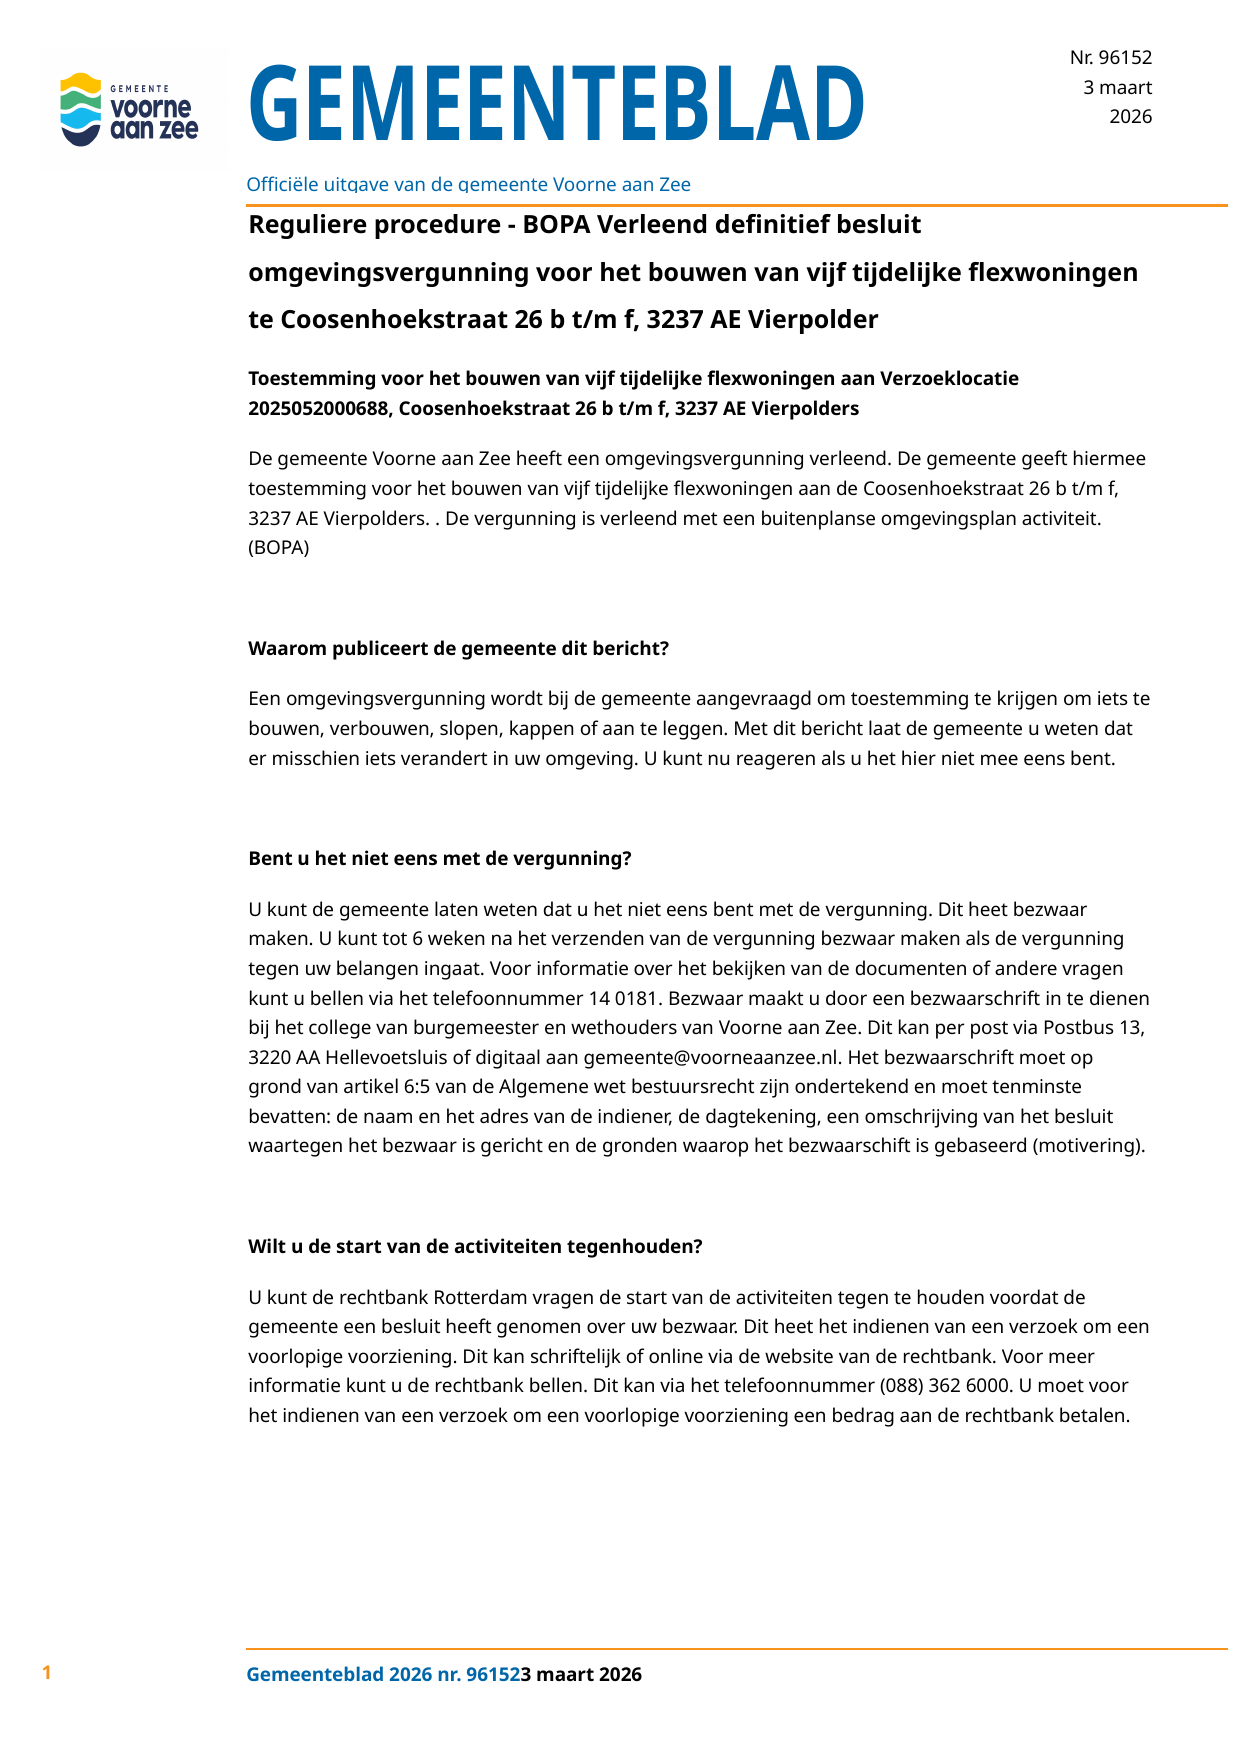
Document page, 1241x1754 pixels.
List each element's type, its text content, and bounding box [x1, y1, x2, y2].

text Bent u het niet eens met de vergunning? [248, 846, 1152, 871]
text U kunt de rechtbank Rotterdam vragen de start van de activiteiten tegen te houden voordat de gemeente een besluit heeft genomen over uw bezwaar. Dit heet het indienen van een verzoek om een voorlopige voorziening. Dit kan schriftelijk of online via de website van de rechtbank. Voor meer informatie kunt u de rechtbank bellen. Dit kan via het telefoonnummer (088) 362 6000. U moet voor het indienen van een verzoek om een voorlopige voorziening een bedrag aan de rechtbank betalen. [248, 1284, 1152, 1428]
text Een omgevingsvergunning wordt bij de gemeente aangevraagd om toestemming te krijgen om iets te bouwen, verbouwen, slopen, kappen of aan te leggen. Met dit bericht laat de gemeente u weten dat er misschien iets verandert in uw omgeving. U kunt nu reageren als u het hier niet mee eens bent. [248, 686, 1152, 770]
text De gemeente Voorne aan Zee heeft een omgevingsvergunning verleend. De gemeente geeft hiermee toestemming voor het bouwen van vijf tijdelijke flexwoningen aan de Coosenhoekstraat 26 b t/m f, 3237 AE Vierpolders. . De vergunning is verleend met een buitenplanse omgevingsplan activiteit. (BOPA) [248, 446, 1152, 560]
text Reguliere procedure - BOPA Verleend definitief besluit omgevingsvergunning voor het bouwen van vijf tijdelijke flexwoningen te Coosenhoekstraat 26 b t/m f, 3237 AE Vierpolder [248, 207, 1152, 336]
text Toestemming voor het bouwen van vijf tijdelijke flexwoningen aan Verzoeklocatie 2025052000688, Coosenhoekstraat 26 b t/m f, 3237 AE Vierpolders [248, 366, 1152, 421]
text Wilt u de start van de activiteiten tegenhouden? [248, 1233, 1152, 1259]
text Waarom publiceert de gemeente dit bericht? [248, 635, 1152, 661]
picture [41, 47, 231, 172]
text U kunt de gemeente laten weten dat u het niet eens bent met de vergunning. Dit heet bezwaar maken. U kunt tot 6 weken na het verzenden van de vergunning bezwaar maken als de vergunning tegen uw belangen ingaat. Voor informatie over het bekijken van de documenten of andere vragen kunt u bellen via het telefoonnummer 14 0181. Bezwaar maakt u door een bezwaarschrift in te dienen bij het college van burgemeester en wethouders van Voorne aan Zee. Dit kan per post via Postbus 13, 3220 AA Hellevoetsluis of digitaal aan gemeente@voorneaanzee.nl. Het bezwaarschrift moet op grond van artikel 6:5 van de Algemene wet bestuursrecht zijn ondertekend en moet tenminste bevatten: de naam en het adres van de indiener, de dagtekening, een omschrijving van het besluit waartegen het bezwaar is gericht en de gronden waarop het bezwaarschift is gebaseerd (motivering). [248, 896, 1152, 1158]
